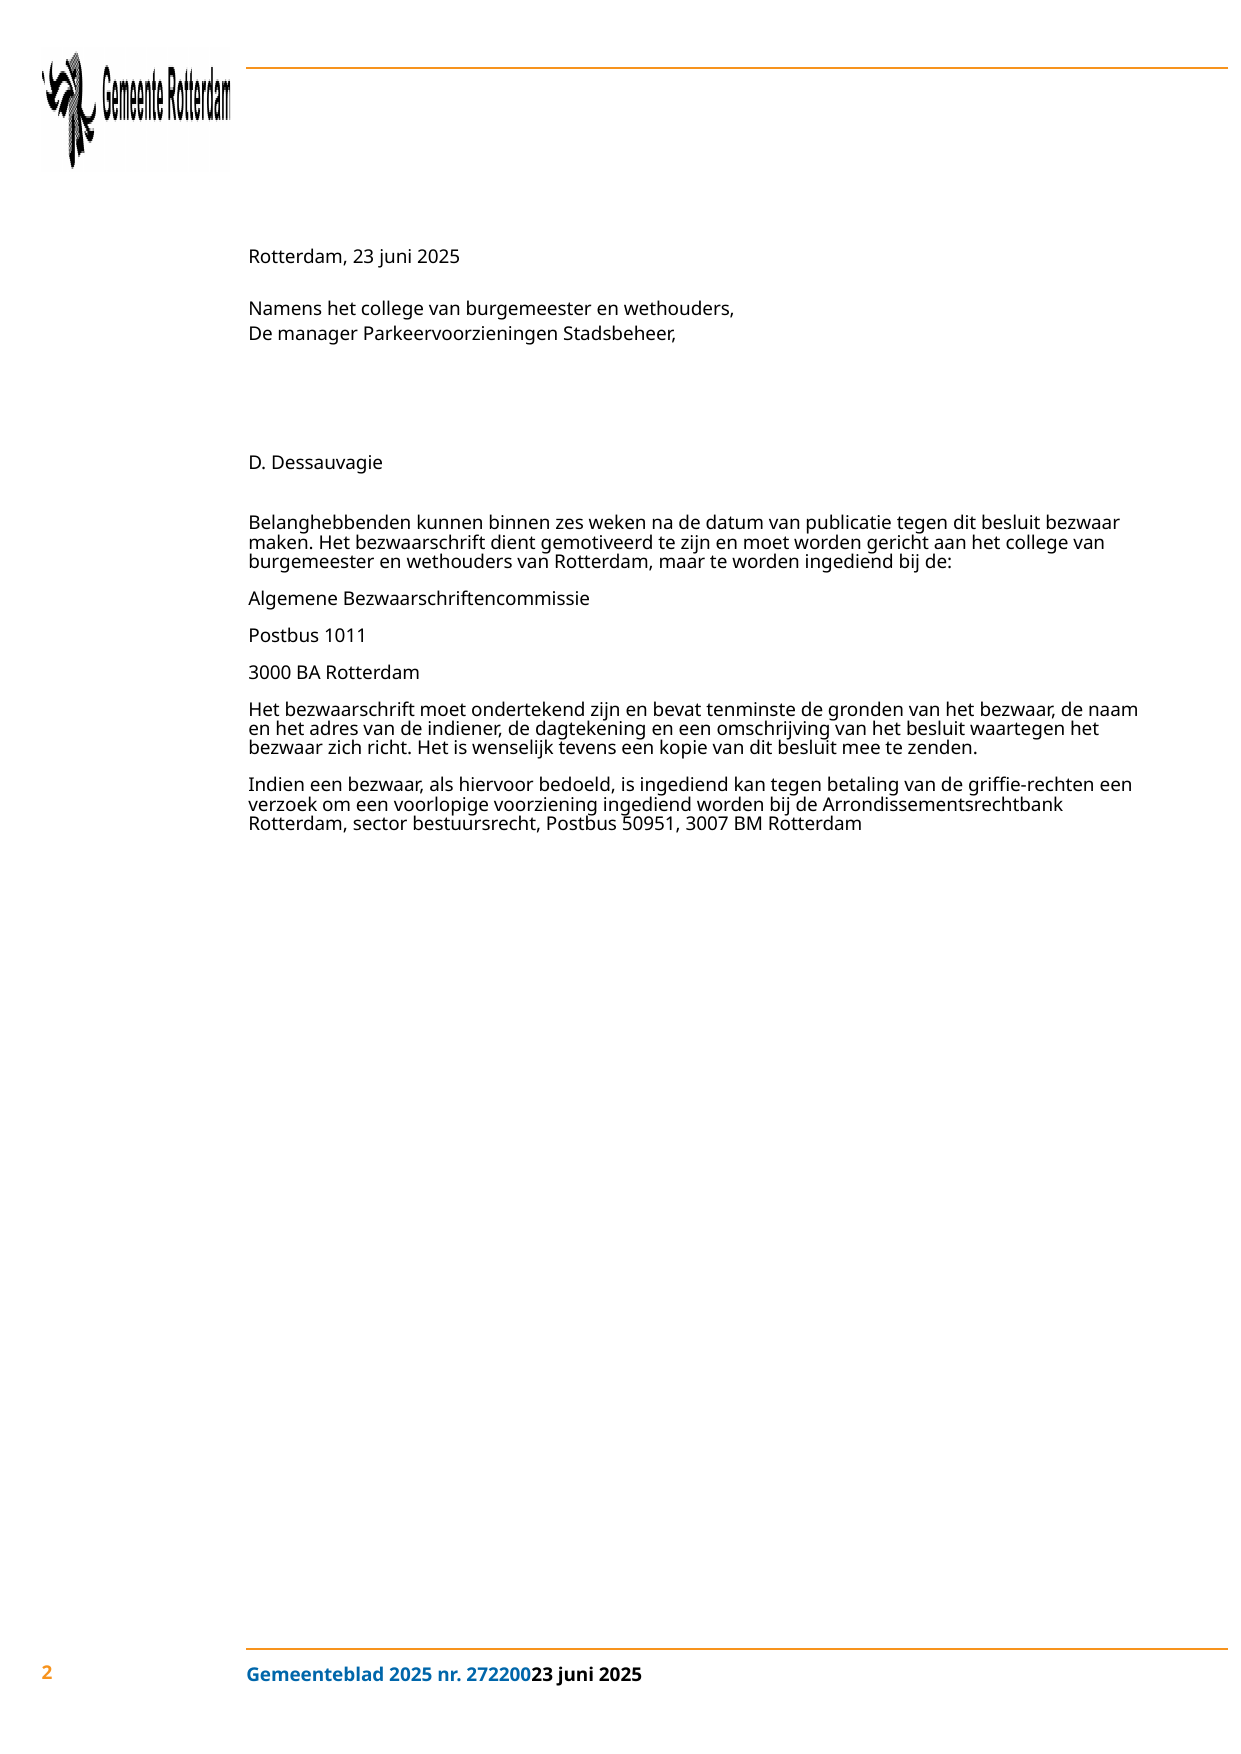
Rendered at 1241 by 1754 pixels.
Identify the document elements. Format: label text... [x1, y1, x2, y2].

text Indien een bezwaar, als hiervoor bedoeld, is ingediend kan tegen betaling van de griffie-rechten een verzoek om een voorlopige voorziening ingediend worden bij de Arrondissementsrechtbank Rotterdam, sector bestuursrecht, Postbus 50951, 3007 BM Rotterdam [248, 776, 1152, 834]
text Algemene Bezwaarschriftencommissie [248, 590, 1152, 609]
text De manager Parkeervoorzieningen Stadsbeheer, [248, 321, 1152, 346]
text Belanghebbenden kunnen binnen zes weken na de datum van publicatie tegen dit besluit bezwaar maken. Het bezwaarschrift dient gemotiveerd te zijn en moet worden gericht aan het college van burgemeester en wethouders van Rotterdam, maar te worden ingediend bij de: [248, 514, 1152, 572]
text Postbus 1011 [248, 627, 1152, 646]
text D. Dessauvagie [248, 449, 1152, 475]
text 3000 BA Rotterdam [248, 664, 1152, 683]
picture [41, 47, 231, 172]
text Rotterdam, 23 juni 2025 [248, 243, 1152, 269]
text Het bezwaarschrift moet ondertekend zijn en bevat tenminste de gronden van het bezwaar, de naam en het adres van de indiener, de dagtekening en een omschrijving van het besluit waartegen het bezwaar zich richt. Het is wenselijk tevens een kopie van dit besluit mee te zenden. [248, 701, 1152, 759]
text Namens het college van burgemeester en wethouders, [248, 295, 1152, 321]
